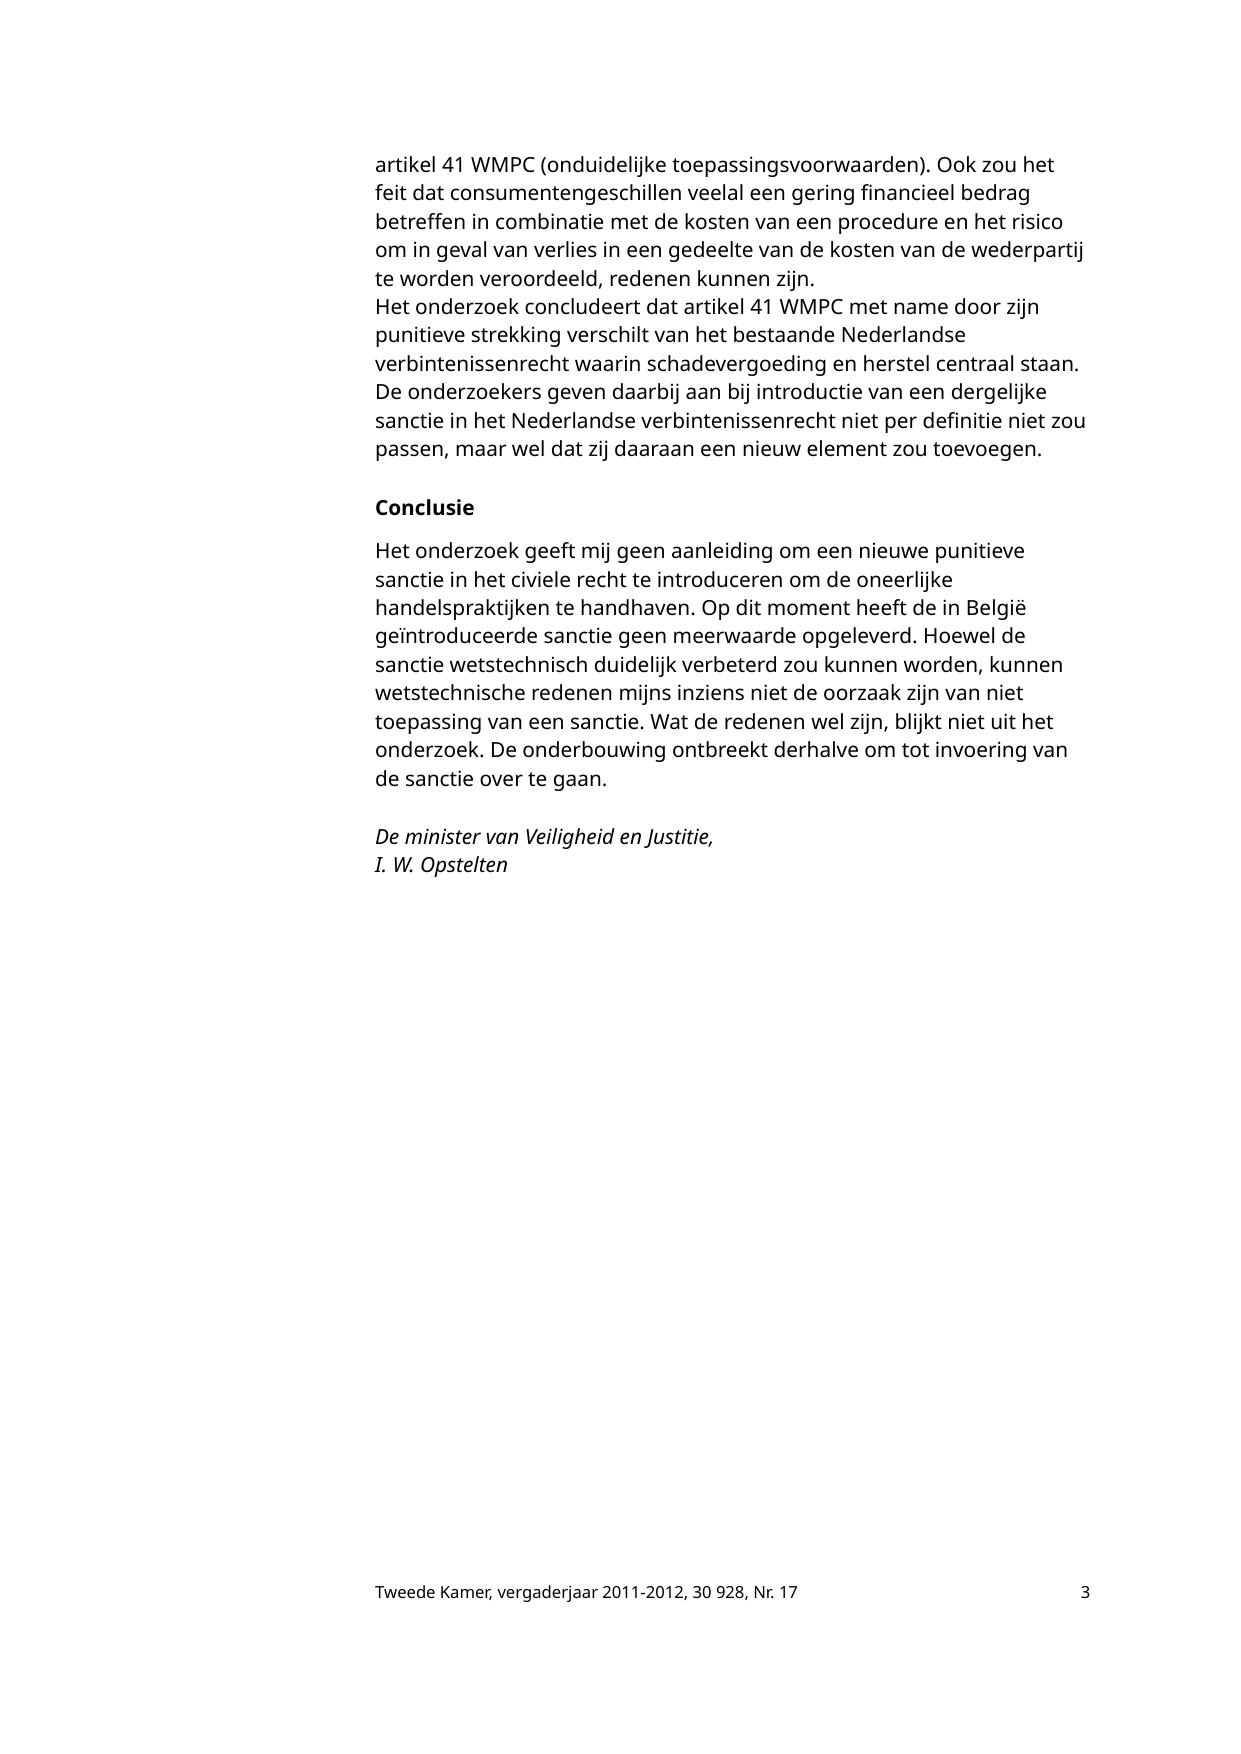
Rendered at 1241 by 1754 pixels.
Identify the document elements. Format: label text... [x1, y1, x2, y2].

text Het onderzoek concludeert dat artikel 41 WMPC met name door zijn punitieve strekking verschilt van het bestaande Nederlandse verbintenissenrecht waarin schadevergoeding en herstel centraal staan. De onderzoekers geven daarbij aan bij introductie van een dergelijke sanctie in het Nederlandse verbintenissenrecht niet per definitie niet zou passen, maar wel dat zij daaraan een nieuw element zou toevoegen. [375, 292, 1090, 463]
text De minister van Veiligheid en Justitie, [375, 822, 1090, 851]
text Het onderzoek geeft mij geen aanleiding om een nieuwe punitieve sanctie in het civiele recht te introduceren om de oneerlijke handelspraktijken te handhaven. Op dit moment heeft de in België geïntroduceerde sanctie geen meerwaarde opgeleverd. Hoewel de sanctie wetstechnisch duidelijk verbeterd zou kunnen worden, kunnen wetstechnische redenen mijns inziens niet de oorzaak zijn van niet toepassing van een sanctie. Wat de redenen wel zijn, blijkt niet uit het onderzoek. De onderbouwing ontbreekt derhalve om tot invoering van de sanctie over te gaan. [375, 536, 1090, 792]
text Conclusie [375, 493, 1090, 521]
text artikel 41 WMPC (onduidelijke toepassingsvoorwaarden). Ook zou het feit dat consumentengeschillen veelal een gering financieel bedrag betreffen in combinatie met de kosten van een procedure en het risico om in geval van verlies in een gedeelte van de kosten van de wederpartij te worden veroordeeld, redenen kunnen zijn. [375, 150, 1090, 292]
text I. W. Opstelten [375, 851, 1090, 879]
